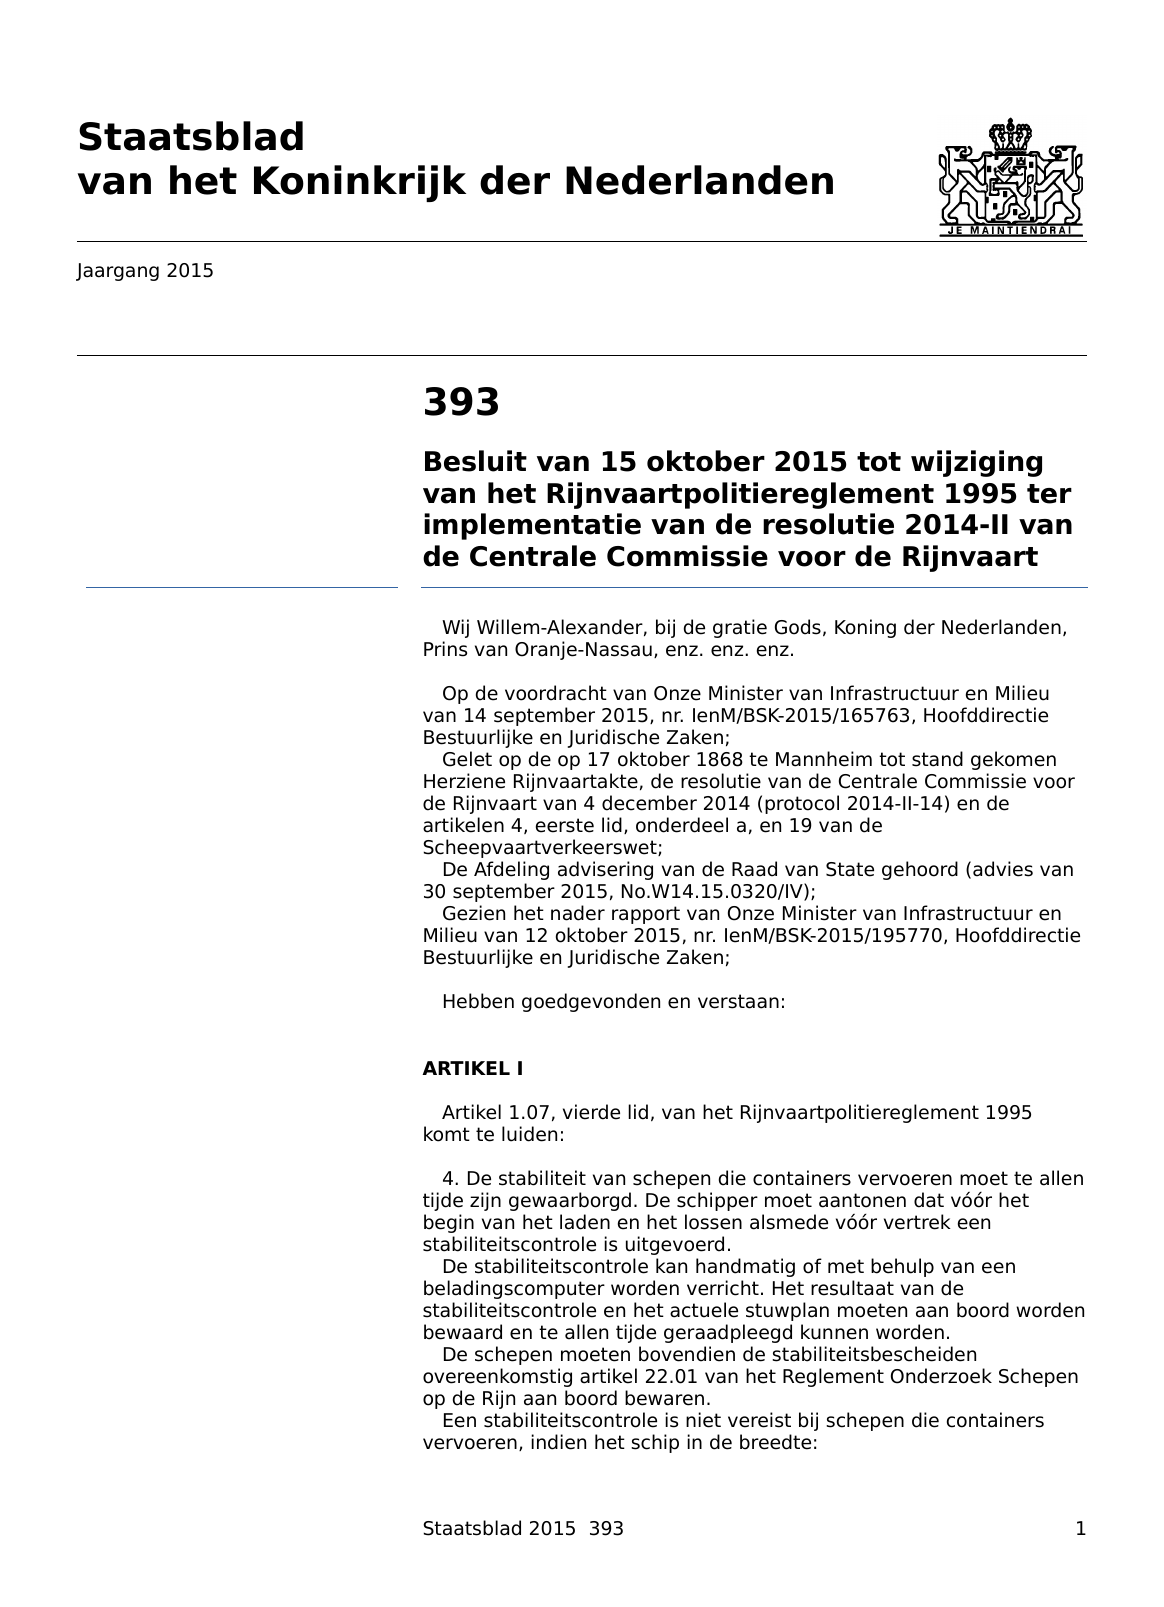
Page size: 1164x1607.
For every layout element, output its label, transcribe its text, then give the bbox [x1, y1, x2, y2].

text De Afdeling advisering van de Raad van State gehoord (advies van 30 september 2015, No.W14.15.0320/IV); [422, 859, 1087, 903]
picture [936, 115, 1087, 240]
text Besluit van 15 oktober 2015 tot wijziging van het Rijnvaartpolitiereglement 1995 ter implementatie van de resolutie 2014-II van de Centrale Commissie voor de Rijnvaart [422, 447, 1087, 573]
text De stabiliteitscontrole kan handmatig of met behulp van een beladingscomputer worden verricht. Het resultaat van de stabiliteitscontrole en het actuele stuwplan moeten aan boord worden bewaard en te allen tijde geraadpleegd kunnen worden. [422, 1256, 1087, 1344]
text Hebben goedgevonden en verstaan: [422, 991, 1087, 1013]
text Gezien het nader rapport van Onze Minister van Infrastructuur en Milieu van 12 oktober 2015, nr. IenM/BSK-2015/195770, Hoofddirectie Bestuurlijke en Juridische Zaken; [422, 903, 1087, 969]
text Artikel 1.07, vierde lid, van het Rijnvaartpolitiereglement 1995 komt te luiden: [422, 1102, 1087, 1146]
text De schepen moeten bovendien de stabiliteitsbescheiden overeenkomstig artikel 22.01 van het Reglement Onderzoek Schepen op de Rijn aan boord bewaren. [422, 1344, 1087, 1410]
text Gelet op de op 17 oktober 1868 te Mannheim tot stand gekomen Herziene Rijnvaartakte, de resolutie van de Centrale Commissie voor de Rijnvaart van 4 december 2014 (protocol 2014-II-14) en de artikelen 4, eerste lid, onderdeel a, en 19 van de Scheepvaartverkeerswet; [422, 749, 1087, 859]
table_cell Jaargang 2015 [77, 242, 1087, 355]
text Op de voordracht van Onze Minister van Infrastructuur en Milieu van 14 september 2015, nr. IenM/BSK-2015/165763, Hoofddirectie Bestuurlijke en Juridische Zaken; [422, 683, 1087, 749]
text 4. De stabiliteit van schepen die containers vervoeren moet te allen tijde zijn gewaarborgd. De schipper moet aantonen dat vóór het begin van het laden en het lossen alsmede vóór vertrek een stabiliteitscontrole is uitgevoerd. [422, 1168, 1087, 1256]
subtitle 393 [422, 381, 1087, 424]
subtitle ARTIKEL I [422, 1058, 1087, 1079]
text Een stabiliteitscontrole is niet vereist bij schepen die containers vervoeren, indien het schip in de breedte: [422, 1410, 1087, 1454]
text Wij Willem-Alexander, bij de gratie Gods, Koning der Nederlanden, Prins van Oranje-Nassau, enz. enz. enz. [422, 617, 1087, 661]
table_header Staatsblad van het Koninkrijk der Nederlanden [77, 100, 886, 241]
table_header [886, 100, 1087, 241]
